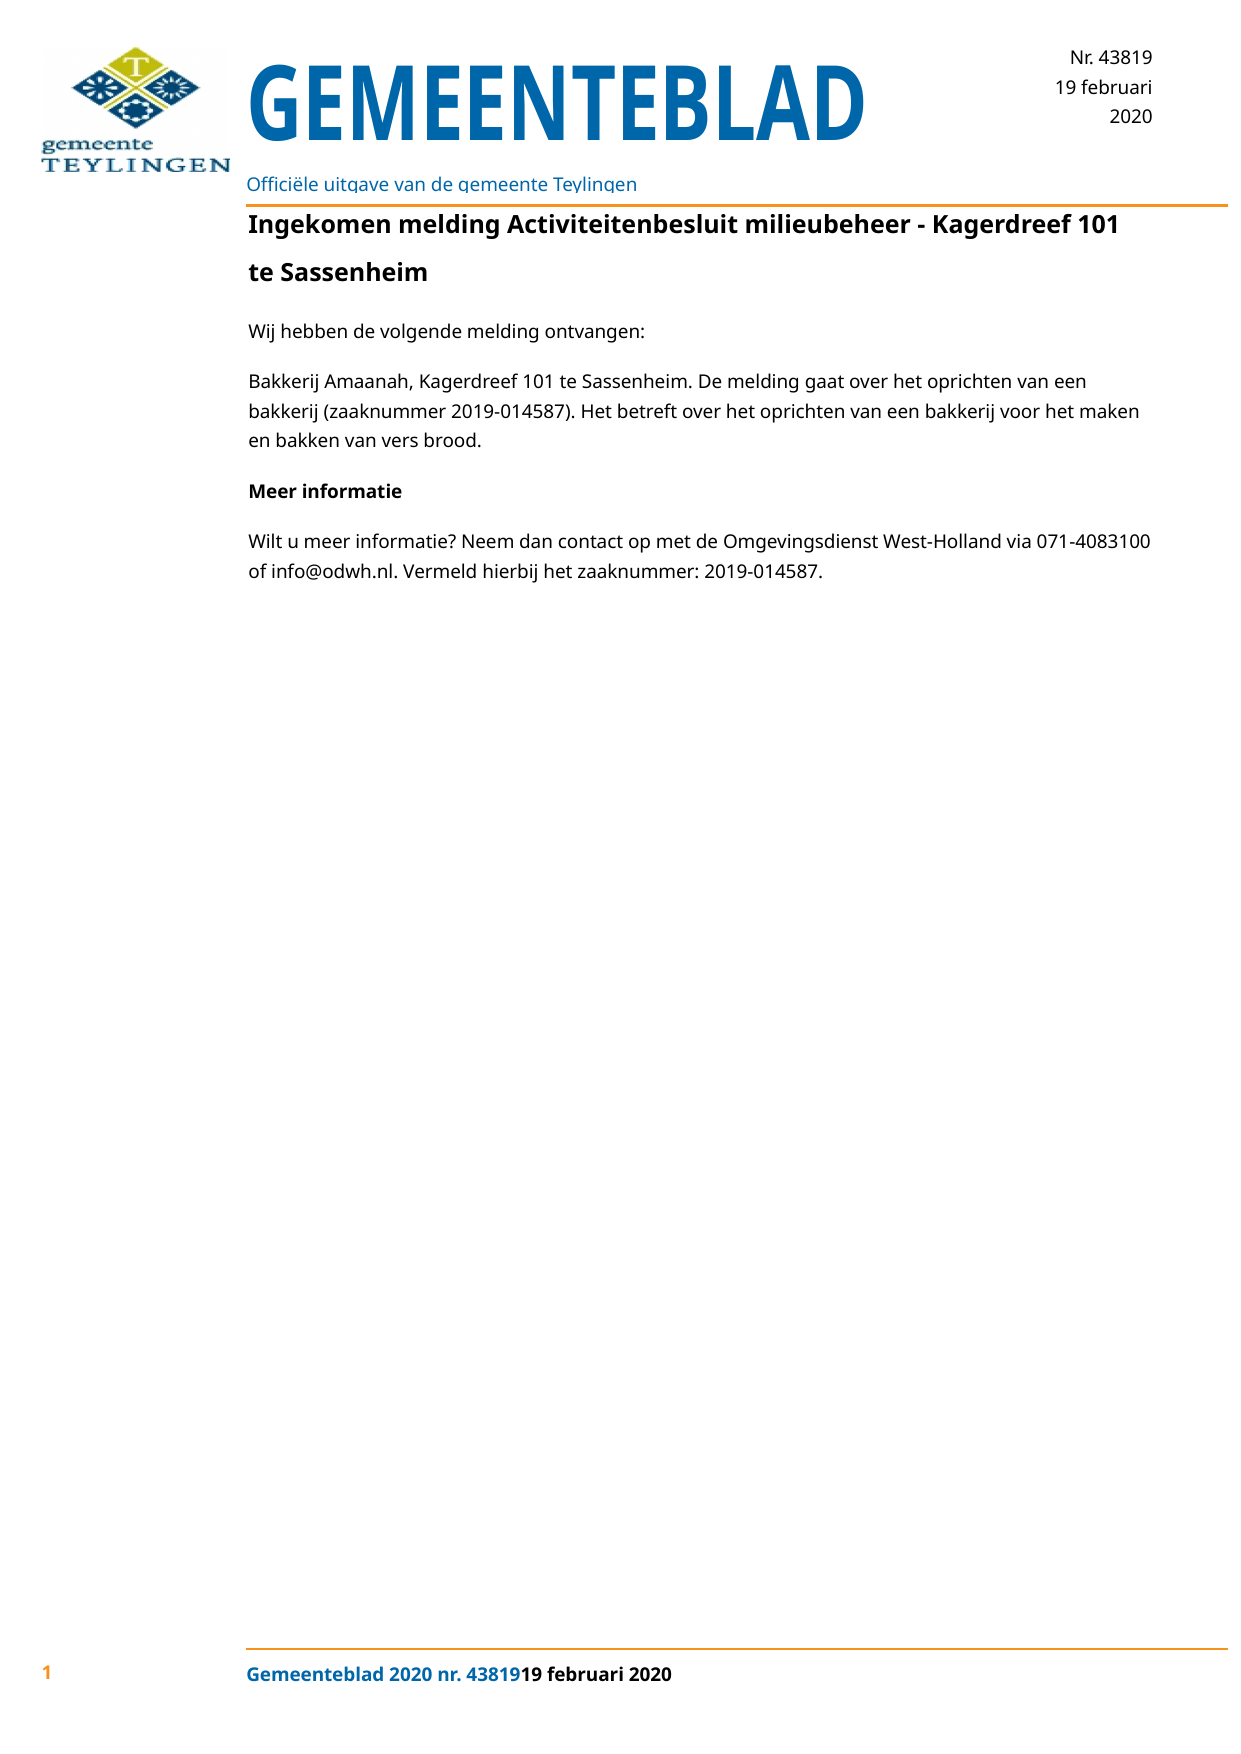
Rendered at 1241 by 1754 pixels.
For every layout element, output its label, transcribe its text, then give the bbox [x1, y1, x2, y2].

text Wij hebben de volgende melding ontvangen: [248, 318, 1152, 344]
text Ingekomen melding Activiteitenbesluit milieubeheer - Kagerdreef 101 te Sassenheim [248, 207, 1152, 288]
text Meer informatie [248, 478, 1152, 504]
text Wilt u meer informatie? Neem dan contact op met de Omgevingsdienst West-Holland via 071‑4083100 of info@odwh.nl. Vermeld hierbij het zaaknummer: 2019-014587. [248, 528, 1152, 584]
text Bakkerij Amaanah, Kagerdreef 101 te Sassenheim. De melding gaat over het oprichten van een bakkerij (zaaknummer 2019-014587). Het betreft over het oprichten van een bakkerij voor het maken en bakken van vers brood. [248, 368, 1152, 453]
picture [41, 47, 231, 172]
